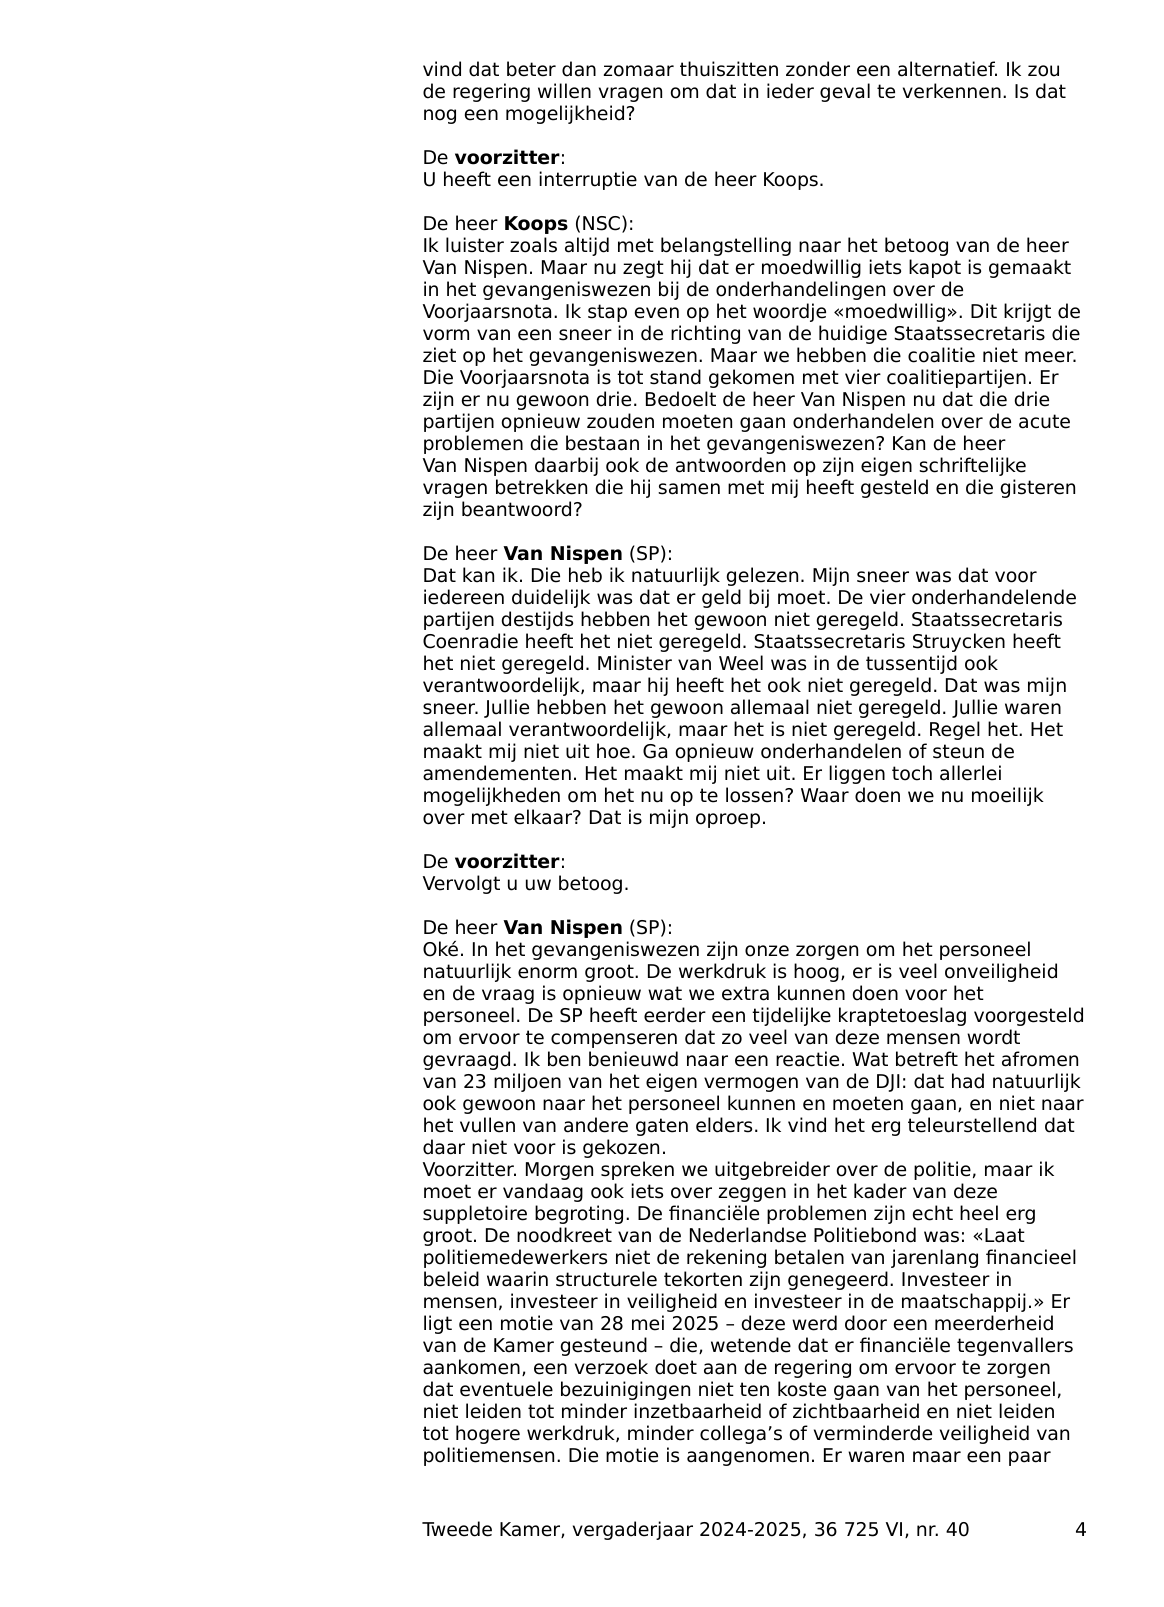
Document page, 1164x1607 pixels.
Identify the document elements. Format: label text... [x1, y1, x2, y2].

text De voorzitter: [422, 147, 1087, 169]
text De voorzitter: [422, 851, 1087, 873]
text Ik luister zoals altijd met belangstelling naar het betoog van de heer Van Nispen. Maar nu zegt hij dat er moedwillig iets kapot is gemaakt in het gevangeniswezen bij de onderhandelingen over de Voorjaarsnota. Ik stap even op het woordje «moedwillig». Dit krijgt de vorm van een sneer in de richting van de huidige Staatssecretaris die ziet op het gevangeniswezen. Maar we hebben die coalitie niet meer. Die Voorjaarsnota is tot stand gekomen met vier coalitiepartijen. Er zijn er nu gewoon drie. Bedoelt de heer Van Nispen nu dat die drie partijen opnieuw zouden moeten gaan onderhandelen over de acute problemen die bestaan in het gevangeniswezen? Kan de heer Van Nispen daarbij ook de antwoorden op zijn eigen schriftelijke vragen betrekken die hij samen met mij heeft gesteld en die gisteren zijn beantwoord? [422, 235, 1087, 521]
text De heer Koops (NSC): [422, 213, 1087, 235]
text Oké. In het gevangeniswezen zijn onze zorgen om het personeel natuurlijk enorm groot. De werkdruk is hoog, er is veel onveiligheid en de vraag is opnieuw wat we extra kunnen doen voor het personeel. De SP heeft eerder een tijdelijke kraptetoeslag voorgesteld om ervoor te compenseren dat zo veel van deze mensen wordt gevraagd. Ik ben benieuwd naar een reactie. Wat betreft het afromen van 23 miljoen van het eigen vermogen van de DJI: dat had natuurlijk ook gewoon naar het personeel kunnen en moeten gaan, en niet naar het vullen van andere gaten elders. Ik vind het erg teleurstellend dat daar niet voor is gekozen. [422, 939, 1087, 1159]
text De heer Van Nispen (SP): [422, 917, 1087, 939]
text De heer Van Nispen (SP): [422, 543, 1087, 565]
text U heeft een interruptie van de heer Koops. [422, 169, 1087, 191]
text Voorzitter. Morgen spreken we uitgebreider over de politie, maar ik moet er vandaag ook iets over zeggen in het kader van deze suppletoire begroting. De financiële problemen zijn echt heel erg groot. De noodkreet van de Nederlandse Politiebond was: «Laat politiemedewerkers niet de rekening betalen van jarenlang financieel beleid waarin structurele tekorten zijn genegeerd. Investeer in mensen, investeer in veiligheid en investeer in de maatschappij.» Er ligt een motie van 28 mei 2025 – deze werd door een meerderheid van de Kamer gesteund – die, wetende dat er financiële tegenvallers aankomen, een verzoek doet aan de regering om ervoor te zorgen dat eventuele bezuinigingen niet ten koste gaan van het personeel, niet leiden tot minder inzetbaarheid of zichtbaarheid en niet leiden tot hogere werkdruk, minder collega’s of verminderde veiligheid van politiemensen. Die motie is aangenomen. Er waren maar een paar [422, 1159, 1087, 1467]
text vind dat beter dan zomaar thuiszitten zonder een alternatief. Ik zou de regering willen vragen om dat in ieder geval te verkennen. Is dat nog een mogelijkheid? [422, 59, 1087, 125]
text Dat kan ik. Die heb ik natuurlijk gelezen. Mijn sneer was dat voor iedereen duidelijk was dat er geld bij moet. De vier onderhandelende partijen destijds hebben het gewoon niet geregeld. Staatssecretaris Coenradie heeft het niet geregeld. Staatssecretaris Struycken heeft het niet geregeld. Minister van Weel was in de tussentijd ook verantwoordelijk, maar hij heeft het ook niet geregeld. Dat was mijn sneer. Jullie hebben het gewoon allemaal niet geregeld. Jullie waren allemaal verantwoordelijk, maar het is niet geregeld. Regel het. Het maakt mij niet uit hoe. Ga opnieuw onderhandelen of steun de amendementen. Het maakt mij niet uit. Er liggen toch allerlei mogelijkheden om het nu op te lossen? Waar doen we nu moeilijk over met elkaar? Dat is mijn oproep. [422, 565, 1087, 829]
text Vervolgt u uw betoog. [422, 873, 1087, 895]
